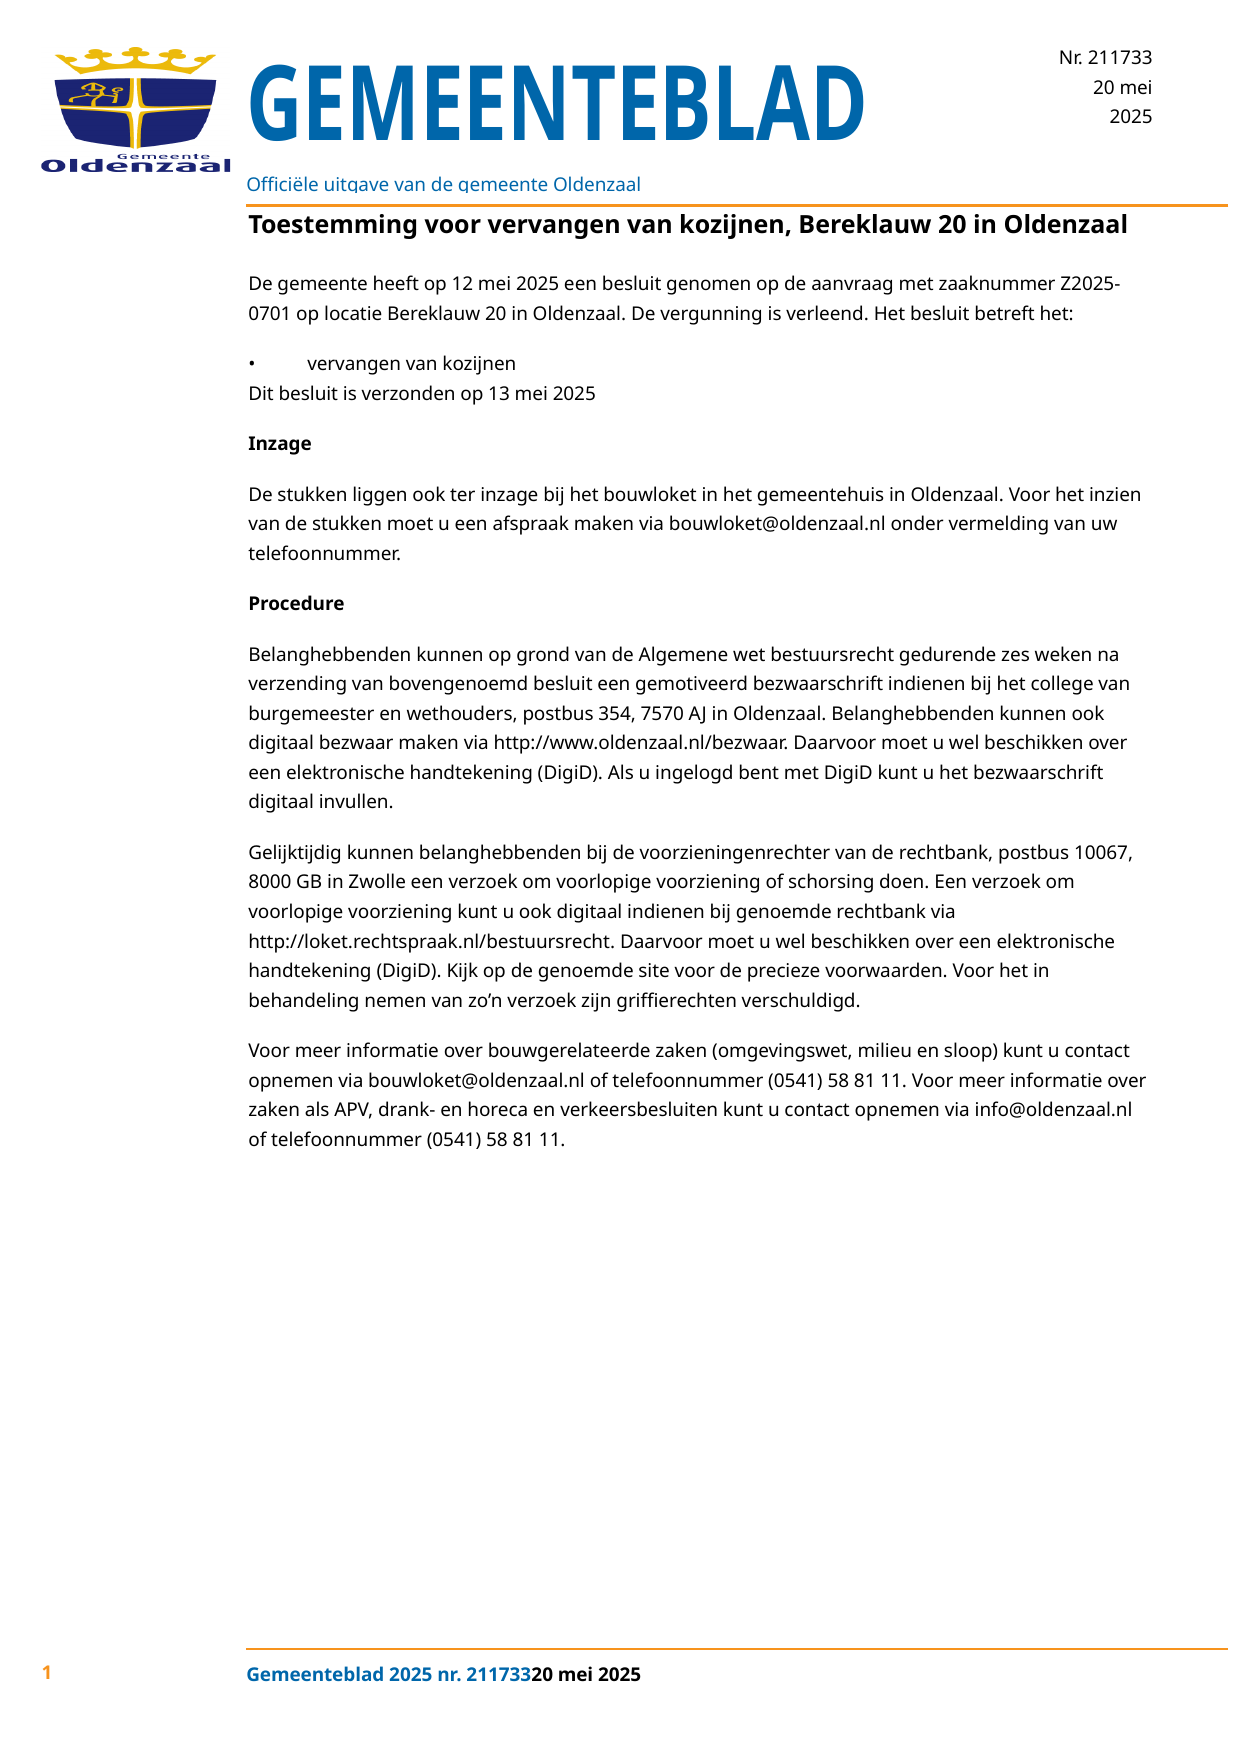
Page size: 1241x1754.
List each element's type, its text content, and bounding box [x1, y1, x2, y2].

text Procedure [248, 590, 1152, 616]
text Gelijktijdig kunnen belanghebbenden bij de voorzieningenrechter van de rechtbank, postbus 10067, 8000 GB in Zwolle een verzoek om voorlopige voorziening of schorsing doen. Een verzoek om voorlopige voorziening kunt u ook digitaal indienen bij genoemde rechtbank via http://loket.rechtspraak.nl/bestuursrecht. Daarvoor moet u wel beschikken over een elektronische handtekening (DigiD). Kijk op de genoemde site voor de precieze voorwaarden. Voor het in behandeling nemen van zo’n verzoek zijn griffierechten verschuldigd. [248, 839, 1152, 1013]
text Belanghebbenden kunnen op grond van de Algemene wet bestuursrecht gedurende zes weken na verzending van bovengenoemd besluit een gemotiveerd bezwaarschrift indienen bij het college van burgemeester en wethouders, postbus 354, 7570 AJ in Oldenzaal. Belanghebbenden kunnen ook digitaal bezwaar maken via http://www.oldenzaal.nl/bezwaar. Daarvoor moet u wel beschikken over een elektronische handtekening (DigiD). Als u ingelogd bent met DigiD kunt u het bezwaarschrift digitaal invullen. [248, 641, 1152, 814]
text Voor meer informatie over bouwgerelateerde zaken (omgevingswet, milieu en sloop) kunt u contact opnemen via bouwloket@oldenzaal.nl of telefoonnummer (0541) 58 81 11. Voor meer informatie over zaken als APV, drank- en horeca en verkeersbesluiten kunt u contact opnemen via info@oldenzaal.nl of telefoonnummer (0541) 58 81 11. [248, 1037, 1152, 1152]
list vervangen van kozijnen [248, 350, 1152, 376]
text Dit besluit is verzonden op 13 mei 2025 [248, 380, 1152, 406]
picture [41, 47, 231, 172]
text Toestemming voor vervangen van kozijnen, Bereklauw 20 in Oldenzaal [248, 207, 1152, 241]
text De gemeente heeft op 12 mei 2025 een besluit genomen op de aanvraag met zaaknummer Z2025-0701 op locatie Bereklauw 20 in Oldenzaal. De vergunning is verleend. Het besluit betreft het: [248, 270, 1152, 326]
text Inzage [248, 430, 1152, 456]
text De stukken liggen ook ter inzage bij het bouwloket in het gemeentehuis in Oldenzaal. Voor het inzien van de stukken moet u een afspraak maken via bouwloket@oldenzaal.nl onder vermelding van uw telefoonnummer. [248, 481, 1152, 566]
